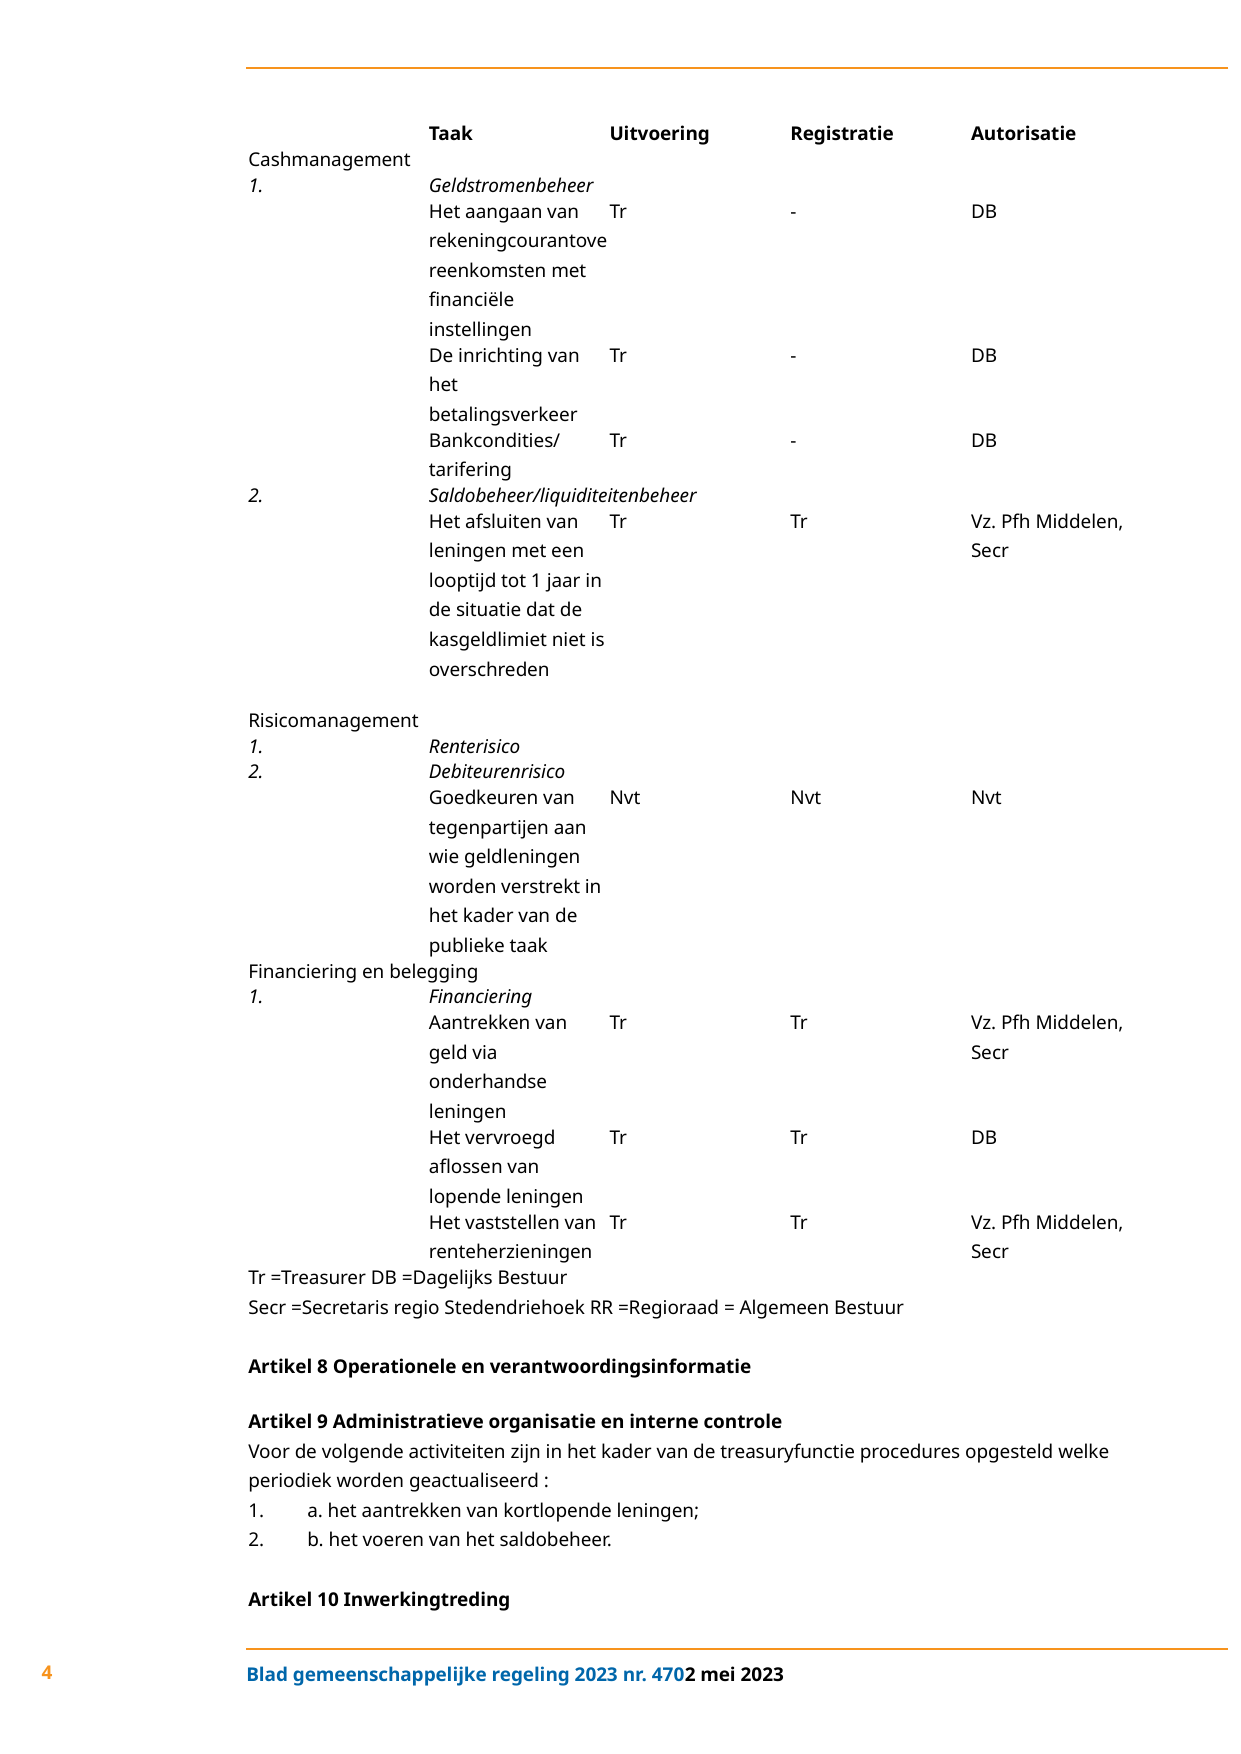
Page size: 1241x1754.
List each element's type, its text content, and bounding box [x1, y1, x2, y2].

table_cell [248, 342, 429, 427]
text Voor de volgende activiteiten zijn in het kader van de treasuryfunctie procedures opgesteld welke periodiek worden geactualiseerd : [248, 1438, 1152, 1493]
table_cell 2. [248, 482, 429, 508]
table_cell Tr [609, 342, 790, 427]
table_cell DB [971, 1124, 1152, 1209]
table_cell [248, 681, 429, 707]
table_cell Tr [609, 1209, 790, 1264]
table_cell Tr [609, 198, 790, 342]
table_cell Nvt [609, 784, 790, 958]
table_cell 2. [248, 759, 429, 784]
table_header Taak [429, 121, 609, 146]
table_cell De inrichting van het betalingsverkeer [429, 342, 609, 427]
text Tr =Treasurer DB =Dagelijks Bestuur [248, 1264, 1152, 1290]
table_cell Goedkeuren van tegenpartijen aan wie geldleningen worden verstrekt in het kader van de publieke taak [429, 784, 609, 958]
table_cell [248, 784, 429, 958]
table_cell [248, 1010, 429, 1124]
table_cell - [790, 342, 971, 427]
table_cell Aantrekken van geld via onderhandse leningen [429, 1010, 609, 1124]
table_cell Cashmanagement [248, 146, 1152, 172]
text Artikel 10 Inwerkingtreding [248, 1586, 1152, 1612]
text Artikel 9 Administratieve organisatie en interne controle [248, 1408, 1152, 1434]
table_cell [971, 681, 1152, 707]
table_cell DB [971, 198, 1152, 342]
table_cell - [790, 198, 971, 342]
table_cell [248, 1124, 429, 1209]
text Secr =Secretaris regio Stedendriehoek RR =Regioraad = Algemeen Bestuur [248, 1294, 1152, 1319]
table_cell Het vervroegd aflossen van lopende leningen [429, 1124, 609, 1209]
table_cell Debiteurenrisico [429, 759, 1152, 784]
table_cell Tr [790, 508, 971, 681]
table_cell Risicomanagement [248, 707, 1152, 733]
table_cell Vz. Pfh Middelen, Secr [971, 508, 1152, 681]
table_cell 1. [248, 984, 429, 1009]
table_cell DB [971, 427, 1152, 482]
table_cell Bankcondities/tarifering [429, 427, 609, 482]
table_cell Saldobeheer/liquiditeitenbeheer [429, 482, 1152, 508]
table_cell Het vaststellen van renteherzieningen [429, 1209, 609, 1264]
table_cell Financiering en belegging [248, 958, 1152, 984]
table_cell Tr [609, 508, 790, 681]
text Artikel 8 Operationele en verantwoordingsinformatie [248, 1353, 1152, 1379]
table_cell Geldstromenbeheer [429, 172, 1152, 198]
table_cell Vz. Pfh Middelen, Secr [971, 1209, 1152, 1264]
table_cell [790, 681, 971, 707]
table_cell [248, 198, 429, 342]
table_cell Tr [790, 1010, 971, 1124]
table_cell Nvt [790, 784, 971, 958]
list b. het voeren van het saldobeheer. [248, 1527, 1152, 1552]
table_cell Tr [790, 1209, 971, 1264]
table_cell Vz. Pfh Middelen, Secr [971, 1010, 1152, 1124]
table_header [248, 121, 429, 146]
table_cell 1. [248, 733, 429, 759]
table_cell Renterisico [429, 733, 1152, 759]
table_cell [609, 681, 790, 707]
table_header Registratie [790, 121, 971, 146]
table_cell Tr [790, 1124, 971, 1209]
table_cell [248, 1209, 429, 1264]
table_cell Het aangaan van rekeningcourantovereenkomsten met financiële instellingen [429, 198, 609, 342]
table_cell DB [971, 342, 1152, 427]
table_cell Tr [609, 1124, 790, 1209]
table_header Autorisatie [971, 121, 1152, 146]
table_cell Tr [609, 427, 790, 482]
table_cell [429, 681, 609, 707]
table_cell Nvt [971, 784, 1152, 958]
table_cell Financiering [429, 984, 1152, 1009]
table_header Uitvoering [609, 121, 790, 146]
table_cell [248, 427, 429, 482]
table_cell Het afsluiten van leningen met een looptijd tot 1 jaar in de situatie dat de kasgeldlimiet niet is overschreden [429, 508, 609, 681]
table_cell [248, 508, 429, 681]
picture [41, 47, 231, 172]
table_cell - [790, 427, 971, 482]
list a. het aantrekken van kortlopende leningen; [248, 1497, 1152, 1523]
table_cell 1. [248, 172, 429, 198]
table_cell Tr [609, 1010, 790, 1124]
